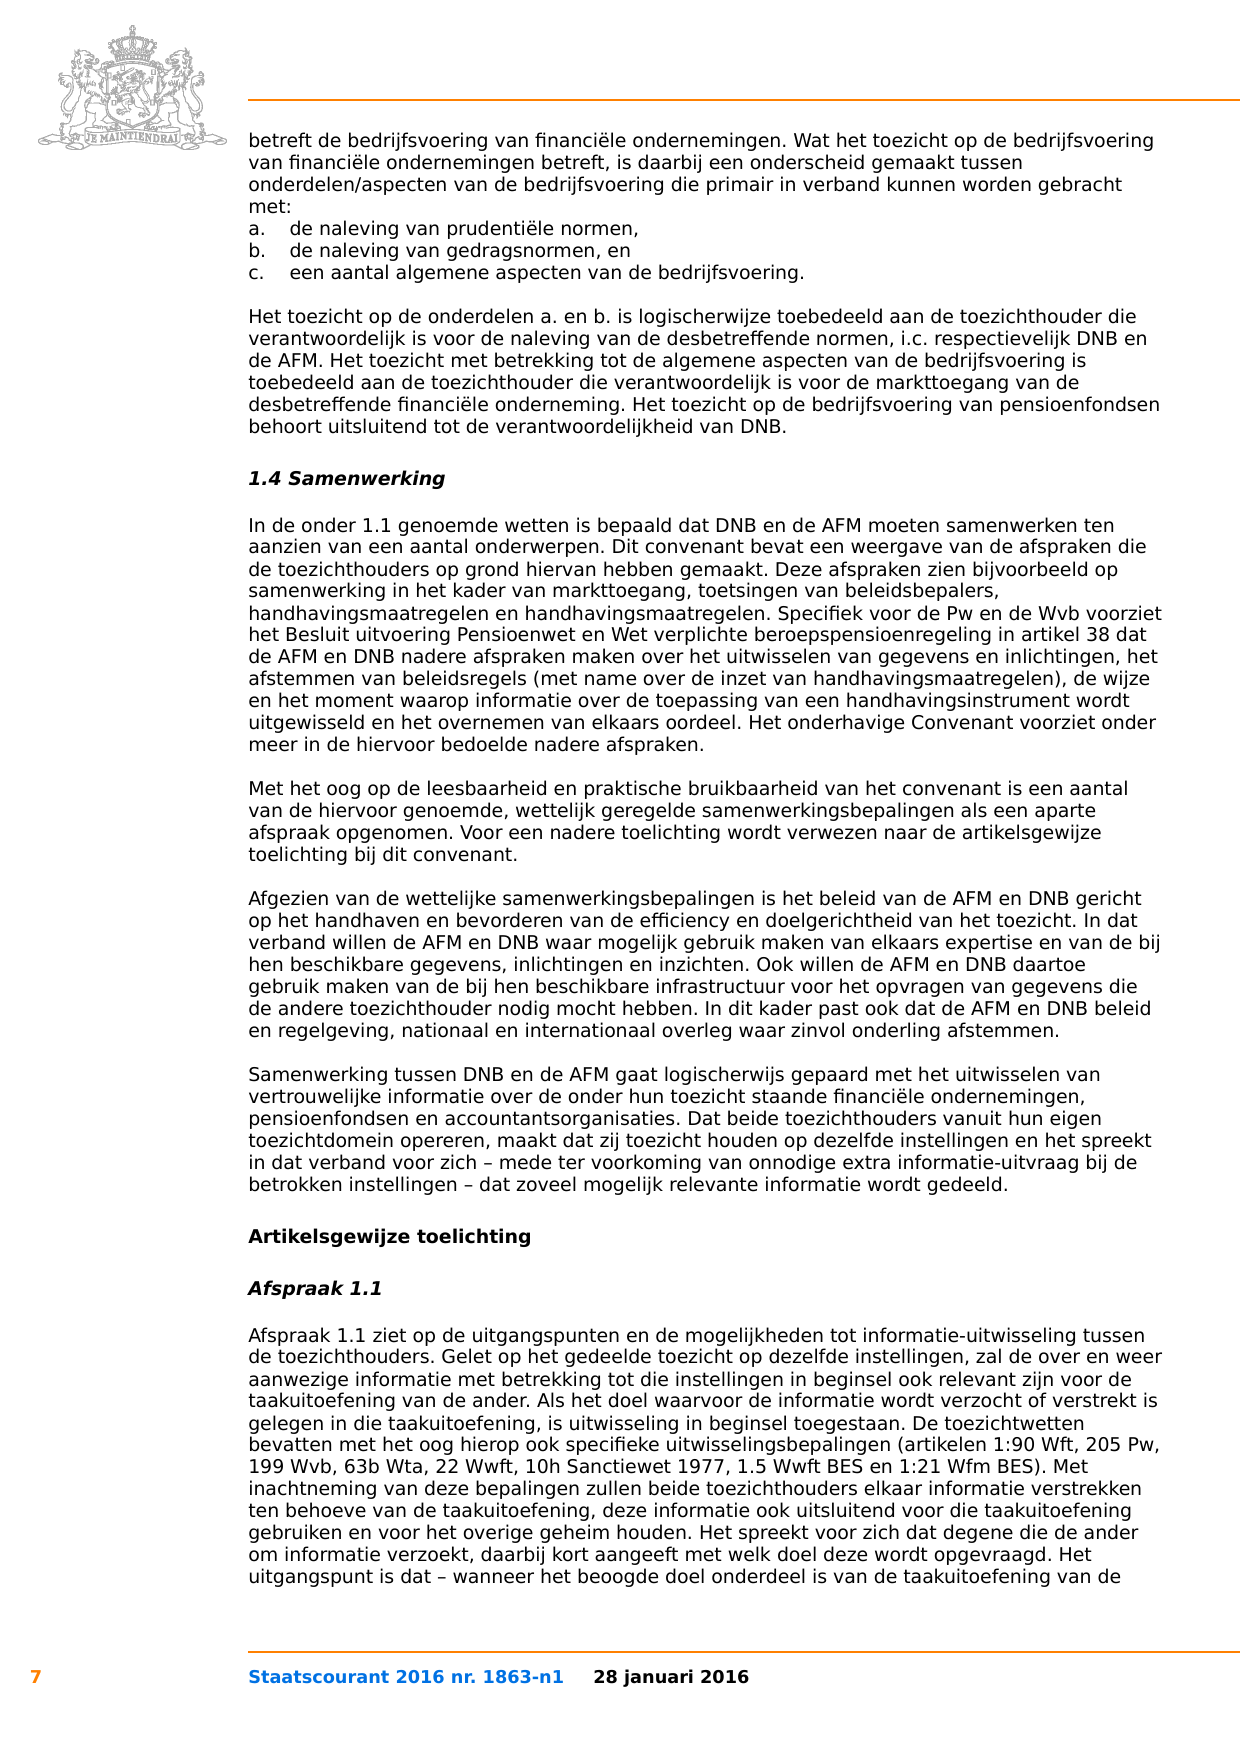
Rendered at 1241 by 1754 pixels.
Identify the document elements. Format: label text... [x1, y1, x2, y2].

text b. de naleving van gedragsnormen, en [248, 240, 1163, 262]
text Het toezicht op de onderdelen a. en b. is logischerwijze toebedeeld aan de toezichthouder die verantwoordelijk is voor de naleving van de desbetreffende normen, i.c. respectievelijk DNB en de AFM. Het toezicht met betrekking tot de algemene aspecten van de bedrijfsvoering is toebedeeld aan de toezichthouder die verantwoordelijk is voor de markttoegang van de desbetreffende financiële onderneming. Het toezicht op de bedrijfsvoering van pensioenfondsen behoort uitsluitend tot de verantwoordelijkheid van DNB. [248, 306, 1163, 437]
text Samenwerking tussen DNB en de AFM gaat logischerwijs gepaard met het uitwisselen van vertrouwelijke informatie over de onder hun toezicht staande financiële ondernemingen, pensioenfondsen en accountantsorganisaties. Dat beide toezichthouders vanuit hun eigen toezichtdomein opereren, maakt dat zij toezicht houden op dezelfde instellingen en het spreekt in dat verband voor zich – mede ter voorkoming van onnodige extra informatie-uitvraag bij de betrokken instellingen – dat zoveel mogelijk relevante informatie wordt gedeeld. [248, 1064, 1163, 1196]
text a. de naleving van prudentiële normen, [248, 218, 1163, 240]
text Afspraak 1.1 ziet op de uitgangspunten en de mogelijkheden tot informatie-uitwisseling tussen de toezichthouders. Gelet op het gedeelde toezicht op dezelfde instellingen, zal de over en weer aanwezige informatie met betrekking tot die instellingen in beginsel ook relevant zijn voor de taakuitoefening van de ander. Als het doel waarvoor de informatie wordt verzocht of verstrekt is gelegen in die taakuitoefening, is uitwisseling in beginsel toegestaan. De toezichtwetten bevatten met het oog hierop ook specifieke uitwisselingsbepalingen (artikelen 1:90 Wft, 205 Pw, 199 Wvb, 63b Wta, 22 Wwft, 10h Sanctiewet 1977, 1.5 Wwft BES en 1:21 Wfm BES). Met inachtneming van deze bepalingen zullen beide toezichthouders elkaar informatie verstrekken ten behoeve van de taakuitoefening, deze informatie ook uitsluitend voor die taakuitoefening gebruiken en voor het overige geheim houden. Het spreekt voor zich dat degene die de ander om informatie verzoekt, daarbij kort aangeeft met welk doel deze wordt opgevraagd. Het uitgangspunt is dat – wanneer het beoogde doel onderdeel is van de taakuitoefening van de [248, 1324, 1163, 1588]
subtitle Afspraak 1.1 [248, 1277, 1163, 1299]
text betreft de bedrijfsvoering van financiële ondernemingen. Wat het toezicht op de bedrijfsvoering van financiële ondernemingen betreft, is daarbij een onderscheid gemaakt tussen onderdelen/aspecten van de bedrijfsvoering die primair in verband kunnen worden gebracht met: [248, 130, 1163, 218]
text Afgezien van de wettelijke samenwerkingsbepalingen is het beleid van de AFM en DNB gericht op het handhaven en bevorderen van de efficiency en doelgerichtheid van het toezicht. In dat verband willen de AFM en DNB waar mogelijk gebruik maken van elkaars expertise en van de bij hen beschikbare gegevens, inlichtingen en inzichten. Ook willen de AFM en DNB daartoe gebruik maken van de bij hen beschikbare infrastructuur voor het opvragen van gegevens die de andere toezichthouder nodig mocht hebben. In dit kader past ook dat de AFM en DNB beleid en regelgeving, nationaal en internationaal overleg waar zinvol onderling afstemmen. [248, 888, 1163, 1042]
subtitle Artikelsgewijze toelichting [248, 1226, 1163, 1247]
text In de onder 1.1 genoemde wetten is bepaald dat DNB en de AFM moeten samenwerken ten aanzien van een aantal onderwerpen. Dit convenant bevat een weergave van de afspraken die de toezichthouders op grond hiervan hebben gemaakt. Deze afspraken zien bijvoorbeeld op samenwerking in het kader van markttoegang, toetsingen van beleidsbepalers, handhavingsmaatregelen en handhavingsmaatregelen. Specifiek voor de Pw en de Wvb voorziet het Besluit uitvoering Pensioenwet en Wet verplichte beroepspensioenregeling in artikel 38 dat de AFM en DNB nadere afspraken maken over het uitwisselen van gegevens en inlichtingen, het afstemmen van beleidsregels (met name over de inzet van handhavingsmaatregelen), de wijze en het moment waarop informatie over de toepassing van een handhavingsinstrument wordt uitgewisseld en het overnemen van elkaars oordeel. Het onderhavige Convenant voorziet onder meer in de hiervoor bedoelde nadere afspraken. [248, 514, 1163, 756]
text c. een aantal algemene aspecten van de bedrijfsvoering. [248, 262, 1163, 284]
text Met het oog op de leesbaarheid en praktische bruikbaarheid van het convenant is een aantal van de hiervoor genoemde, wettelijk geregelde samenwerkingsbepalingen als een aparte afspraak opgenomen. Voor een nadere toelichting wordt verwezen naar de artikelsgewijze toelichting bij dit convenant. [248, 778, 1163, 866]
subtitle 1.4 Samenwerking [248, 467, 1163, 489]
picture [38, 25, 227, 150]
